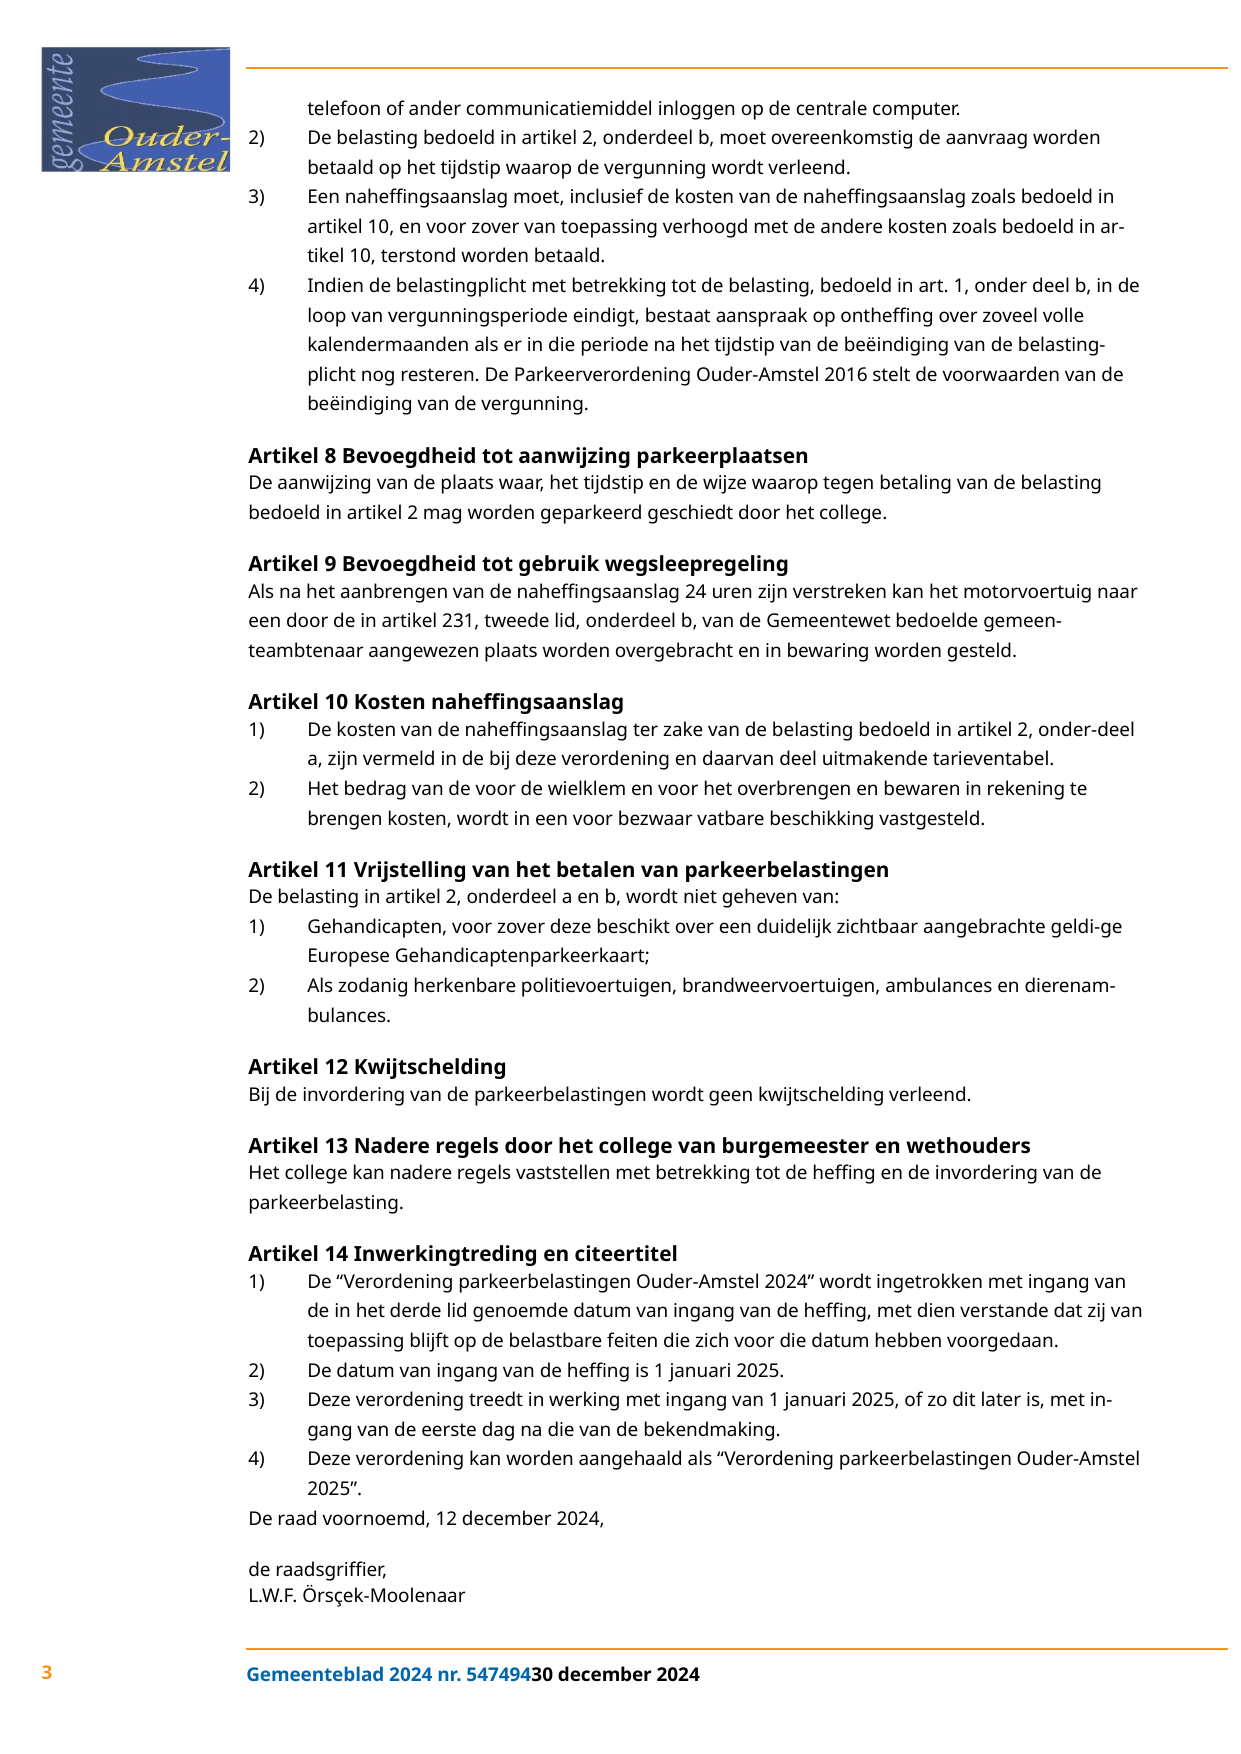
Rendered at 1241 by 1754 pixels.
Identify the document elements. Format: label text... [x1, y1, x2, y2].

text Als na het aanbrengen van de naheffingsaanslag 24 uren zijn verstreken kan het motorvoertuig naar een door de in artikel 231, tweede lid, onderdeel b, van de Gemeentewet bedoelde gemeen-teambtenaar aangewezen plaats worden overgebracht en in bewaring worden gesteld. [248, 578, 1152, 663]
text de raadsgriffier, [248, 1556, 1152, 1582]
list De kosten van de naheffingsaanslag ter zake van de belasting bedoeld in artikel 2, onder-deel a, zijn vermeld in de bij deze verordening en daarvan deel uitmakende tarieventabel. [248, 716, 1152, 771]
list Gehandicapten, voor zover deze beschikt over een duidelijk zichtbaar aangebrachte geldi-ge Europese Gehandicaptenparkeerkaart; [248, 913, 1152, 968]
list Deze verordening kan worden aangehaald als “Verordening parkeerbelastingen Ouder-Amstel 2025”. [248, 1446, 1152, 1501]
text Bij de invordering van de parkeerbelastingen wordt geen kwijtschelding verleend. [248, 1081, 1152, 1106]
list De “Verordening parkeerbelastingen Ouder-Amstel 2024” wordt ingetrokken met ingang van de in het derde lid genoemde datum van ingang van de heffing, met dien verstande dat zij van toepassing blijft op de belastbare feiten die zich voor die datum hebben voorgedaan. [248, 1268, 1152, 1353]
list Indien de belastingplicht met betrekking tot de belasting, bedoeld in art. 1, onder deel b, in de loop van vergunningsperiode eindigt, bestaat aanspraak op ontheffing over zoveel volle kalendermaanden als er in die periode na het tijdstip van de beëindiging van de belasting-plicht nog resteren. De Parkeerverordening Ouder-Amstel 2016 stelt de voorwaarden van de beëindiging van de vergunning. [248, 272, 1152, 416]
list telefoon of ander communicatiemiddel inloggen op de centrale computer. [248, 95, 1152, 121]
list Een naheffingsaanslag moet, inclusief de kosten van de naheffingsaanslag zoals bedoeld in artikel 10, en voor zover van toepassing verhoogd met de andere kosten zoals bedoeld in ar-tikel 10, terstond worden betaald. [248, 183, 1152, 268]
list Deze verordening treedt in werking met ingang van 1 januari 2025, of zo dit later is, met in-gang van de eerste dag na die van de bekendmaking. [248, 1386, 1152, 1442]
list De datum van ingang van de heffing is 1 januari 2025. [248, 1357, 1152, 1382]
list De belasting bedoeld in artikel 2, onderdeel b, moet overeenkomstig de aanvraag worden betaald op het tijdstip waarop de vergunning wordt verleend. [248, 124, 1152, 180]
text De aanwijzing van de plaats waar, het tijdstip en de wijze waarop tegen betaling van de belasting bedoeld in artikel 2 mag worden geparkeerd geschiedt door het college. [248, 469, 1152, 525]
text Artikel 11 Vrijstelling van het betalen van parkeerbelastingen [248, 855, 1152, 883]
list Als zodanig herkenbare politievoertuigen, brandweervoertuigen, ambulances en dierenam-bulances. [248, 972, 1152, 1028]
text Artikel 14 Inwerkingtreding en citeertitel [248, 1239, 1152, 1268]
text L.W.F. Örsçek-Moolenaar [248, 1582, 1152, 1608]
text Artikel 9 Bevoegdheid tot gebruik wegsleepregeling [248, 549, 1152, 578]
text Artikel 10 Kosten naheffingsaanslag [248, 687, 1152, 716]
text Artikel 12 Kwijtschelding [248, 1052, 1152, 1081]
text Artikel 13 Nadere regels door het college van burgemeester en wethouders [248, 1131, 1152, 1159]
list Het bedrag van de voor de wielklem en voor het overbrengen en bewaren in rekening te brengen kosten, wordt in een voor bezwaar vatbare beschikking vastgesteld. [248, 775, 1152, 830]
picture [41, 47, 231, 172]
text De belasting in artikel 2, onderdeel a en b, wordt niet geheven van: [248, 883, 1152, 909]
text Artikel 8 Bevoegdheid tot aanwijzing parkeerplaatsen [248, 441, 1152, 469]
text Het college kan nadere regels vaststellen met betrekking tot de heffing en de invordering van de parkeerbelasting. [248, 1159, 1152, 1215]
text De raad voornoemd, 12 december 2024, [248, 1505, 1152, 1530]
